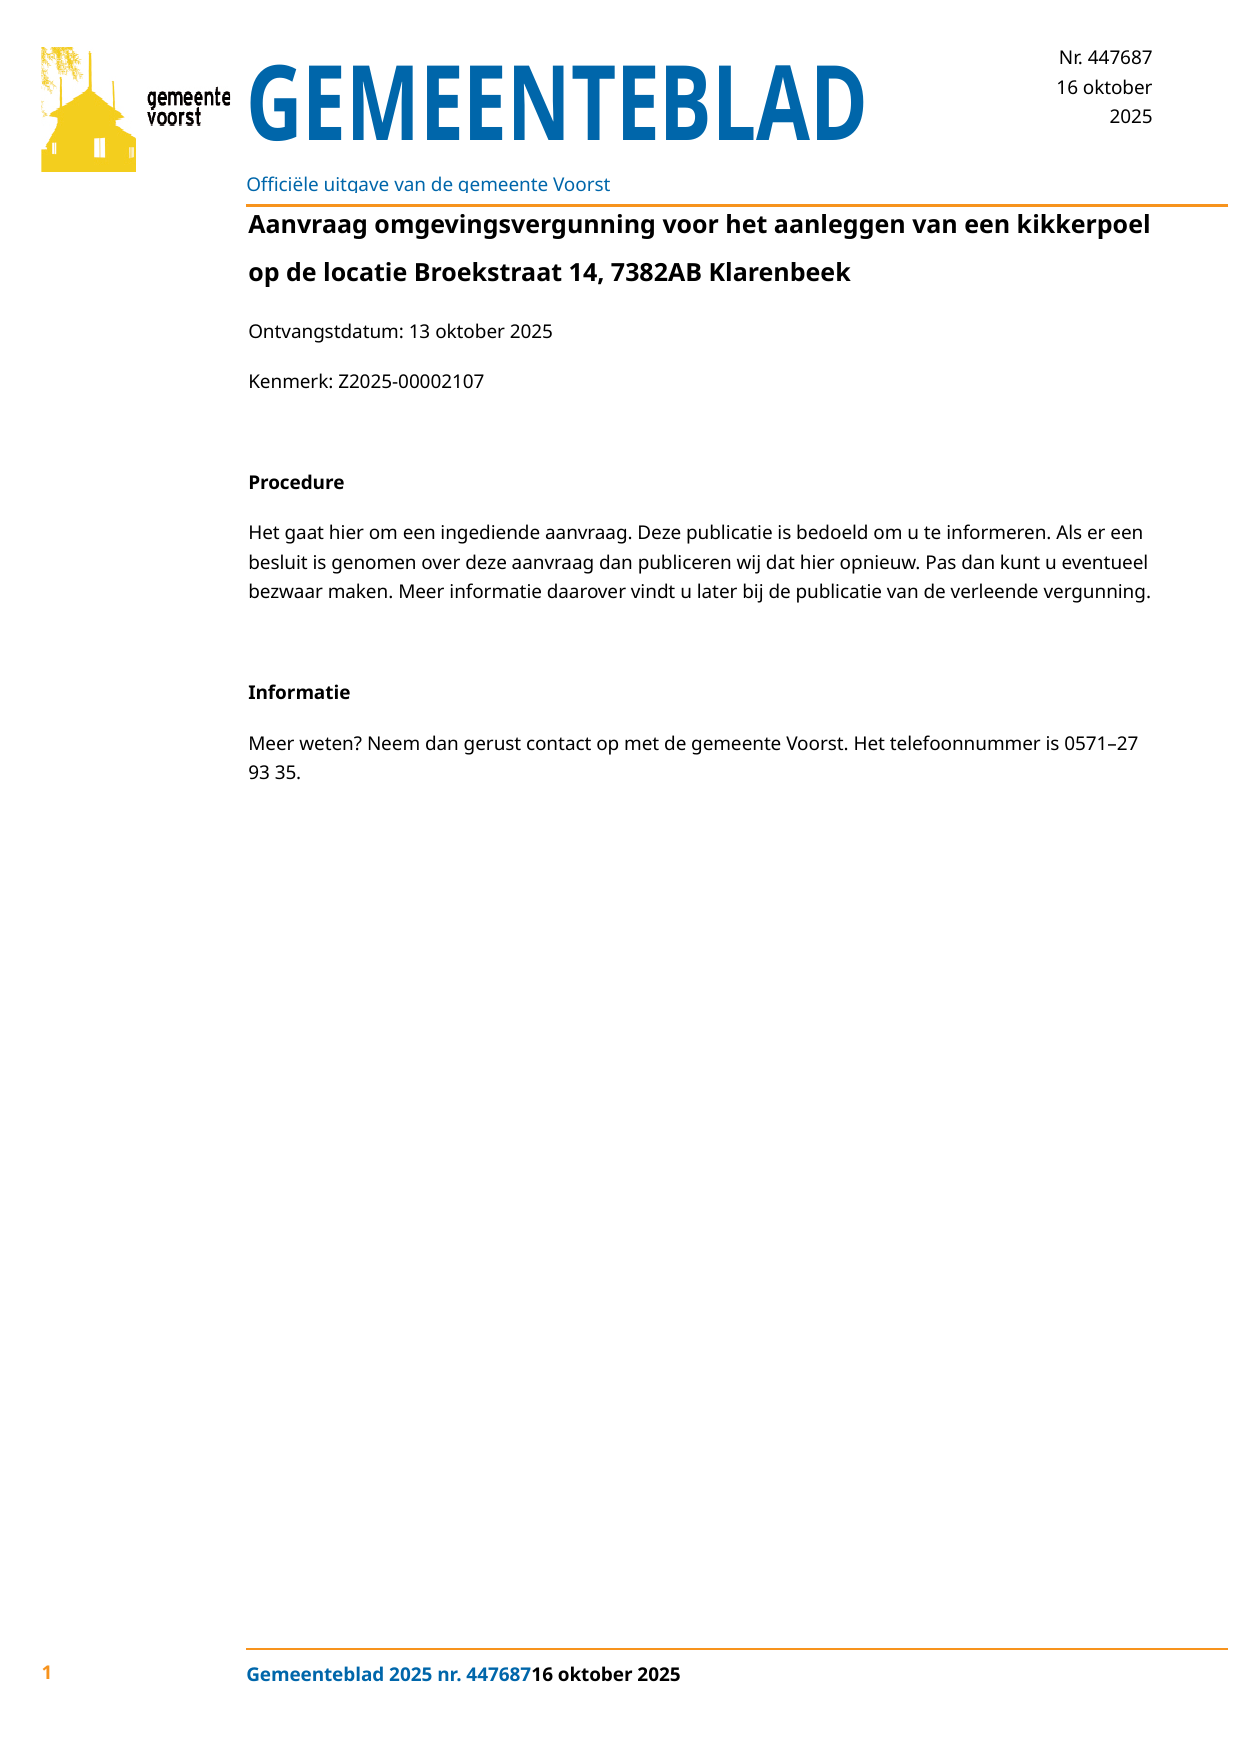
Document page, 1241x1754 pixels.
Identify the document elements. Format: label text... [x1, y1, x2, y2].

text Aanvraag omgevingsvergunning voor het aanleggen van een kikkerpoel op de locatie Broekstraat 14, 7382AB Klarenbeek [248, 207, 1152, 288]
text Informatie [248, 679, 1152, 705]
text Meer weten? Neem dan gerust contact op met de gemeente Voorst. Het telefoonnummer is 0571–27 93 35. [248, 730, 1152, 785]
text Procedure [248, 469, 1152, 495]
text Het gaat hier om een ingediende aanvraag. Deze publicatie is bedoeld om u te informeren. Als er een besluit is genomen over deze aanvraag dan publiceren wij dat hier opnieuw. Pas dan kunt u eventueel bezwaar maken. Meer informatie daarover vindt u later bij de publicatie van de verleende vergunning. [248, 519, 1152, 604]
text Kenmerk: Z2025-00002107 [248, 368, 1152, 394]
text Ontvangstdatum: 13 oktober 2025 [248, 318, 1152, 344]
picture [41, 47, 231, 172]
